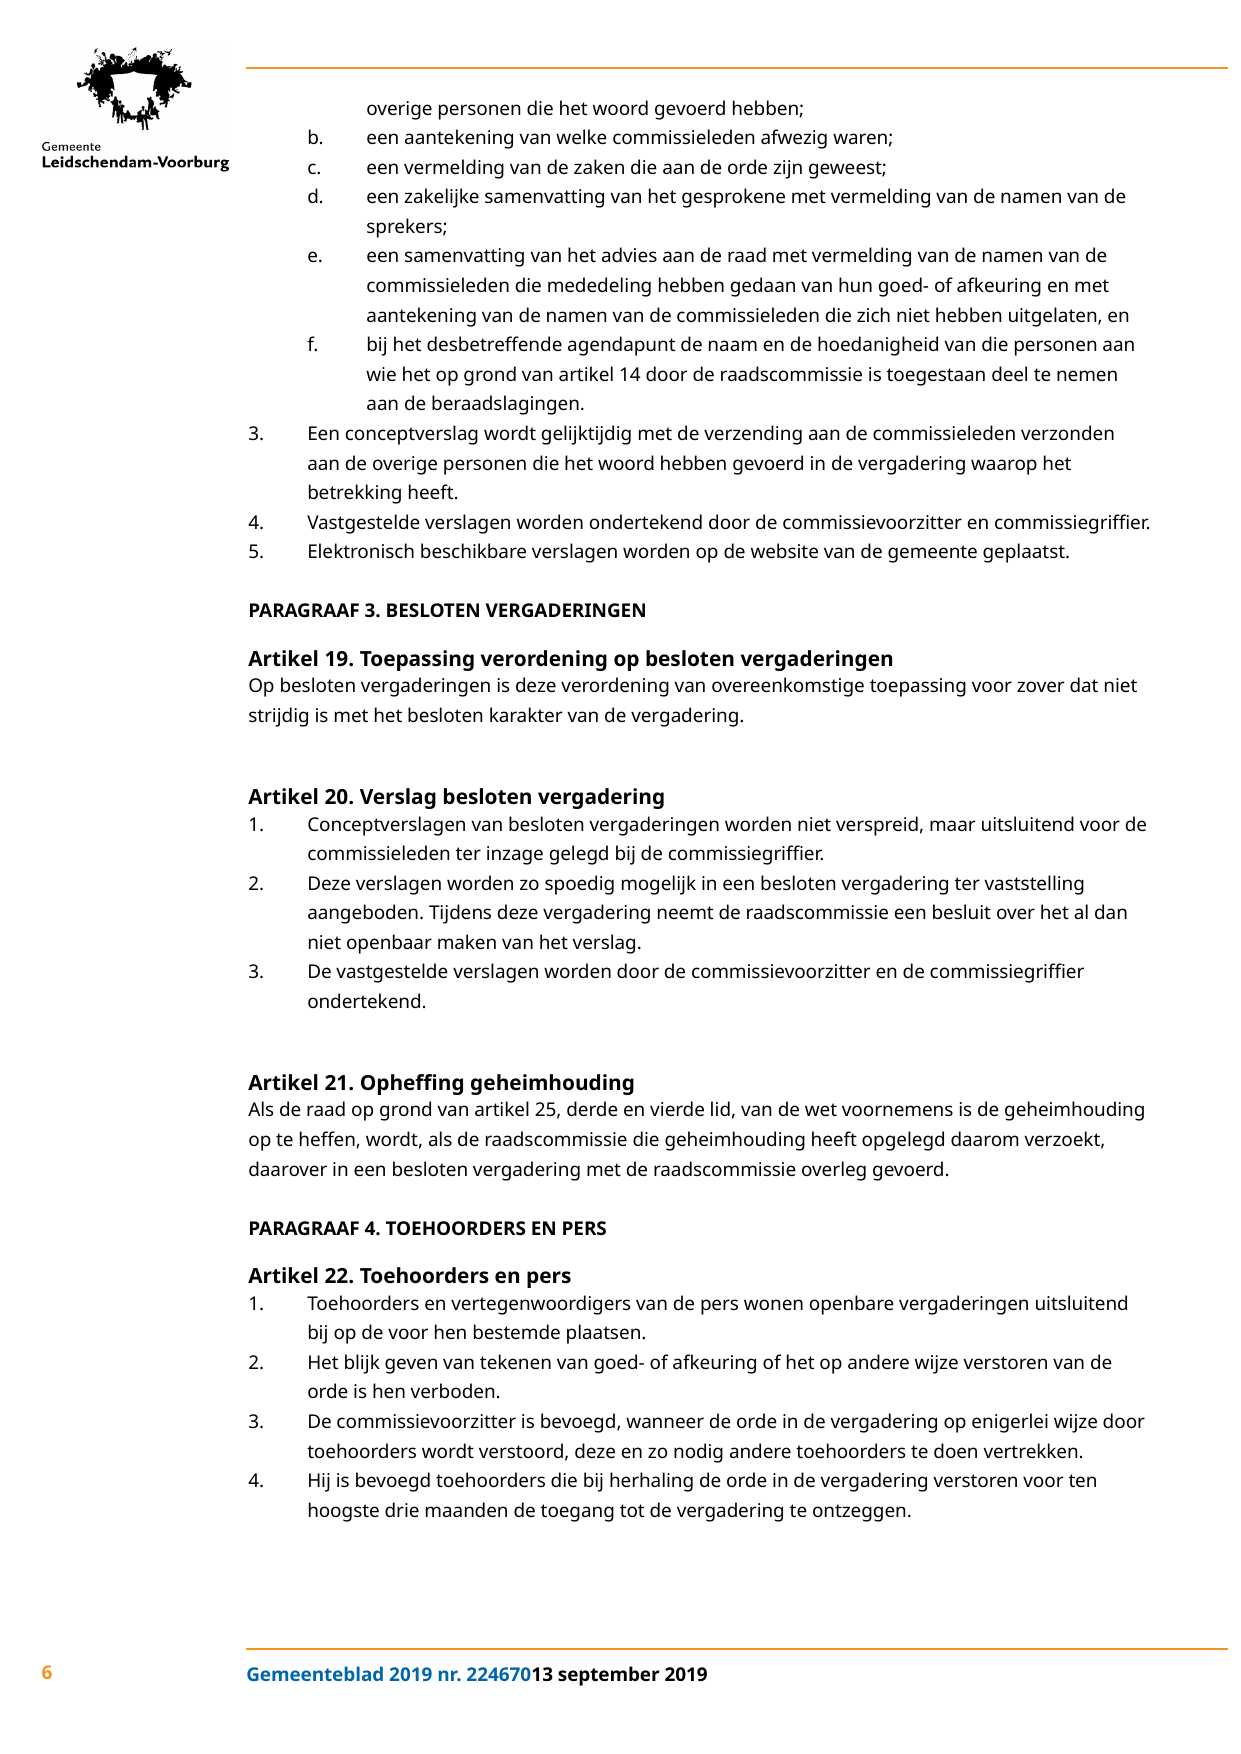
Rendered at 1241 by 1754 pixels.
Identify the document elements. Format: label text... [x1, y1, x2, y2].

text Artikel 20. Verslag besloten vergadering [248, 782, 1152, 811]
text Op besloten vergaderingen is deze verordening van overeenkomstige toepassing voor zover dat niet strijdig is met het besloten karakter van de vergadering. [248, 673, 1152, 728]
list Toehoorders en vertegenwoordigers van de pers wonen openbare vergaderingen uitsluitend bij op de voor hen bestemde plaatsen. [248, 1290, 1152, 1345]
picture [41, 47, 231, 172]
list een zakelijke samenvatting van het gesprokene met vermelding van de namen van de sprekers; [307, 183, 1152, 239]
text Artikel 22. Toehoorders en pers [248, 1262, 1152, 1290]
text PARAGRAAF 4. TOEHOORDERS EN PERS [248, 1215, 1152, 1241]
list bij het desbetreffende agendapunt de naam en de hoedanigheid van die personen aan wie het op grond van artikel 14 door de raadscommissie is toegestaan deel te nemen aan de beraadslagingen. [307, 331, 1152, 416]
text Artikel 21. Opheffing geheimhouding [248, 1068, 1152, 1097]
text PARAGRAAF 3. BESLOTEN VERGADERINGEN [248, 598, 1152, 623]
list een aantekening van welke commissieleden afwezig waren; [307, 124, 1152, 150]
list Elektronisch beschikbare verslagen worden op de website van de gemeente geplaatst. [248, 538, 1152, 564]
text Artikel 19. Toepassing verordening op besloten vergaderingen [248, 644, 1152, 673]
list Deze verslagen worden zo spoedig mogelijk in een besloten vergadering ter vaststelling aangeboden. Tijdens deze vergadering neemt de raadscommissie een besluit over het al dan niet openbaar maken van het verslag. [248, 870, 1152, 955]
text Als de raad op grond van artikel 25, derde en vierde lid, van de wet voornemens is de geheimhouding op te heffen, wordt, als de raadscommissie die geheimhouding heeft opgelegd daarom verzoekt, daarover in een besloten vergadering met de raadscommissie overleg gevoerd. [248, 1097, 1152, 1182]
list een samenvatting van het advies aan de raad met vermelding van de namen van de commissieleden die mededeling hebben gedaan van hun goed- of afkeuring en met aantekening van de namen van de commissieleden die zich niet hebben uitgelaten, en [307, 243, 1152, 328]
list Hij is bevoegd toehoorders die bij herhaling de orde in de vergadering verstoren voor ten hoogste drie maanden de toegang tot de vergadering te ontzeggen. [248, 1467, 1152, 1523]
list Het blijk geven van tekenen van goed- of afkeuring of het op andere wijze verstoren van de orde is hen verboden. [248, 1349, 1152, 1404]
list De commissievoorzitter is bevoegd, wanneer de orde in de vergadering op enigerlei wijze door toehoorders wordt verstoord, deze en zo nodig andere toehoorders te doen vertrekken. [248, 1408, 1152, 1464]
list Een conceptverslag wordt gelijktijdig met de verzending aan de commissieleden verzonden aan de overige personen die het woord hebben gevoerd in de vergadering waarop het betrekking heeft. [248, 420, 1152, 505]
list Conceptverslagen van besloten vergaderingen worden niet verspreid, maar uitsluitend voor de commissieleden ter inzage gelegd bij de commissiegriffier. [248, 811, 1152, 866]
list Vastgestelde verslagen worden ondertekend door de commissievoorzitter en commissiegriffier. [248, 509, 1152, 535]
list De vastgestelde verslagen worden door de commissievoorzitter en de commissiegriffier ondertekend. [248, 959, 1152, 1014]
list een vermelding van de zaken die aan de orde zijn geweest; [307, 154, 1152, 180]
list overige personen die het woord gevoerd hebben; [307, 95, 1152, 121]
